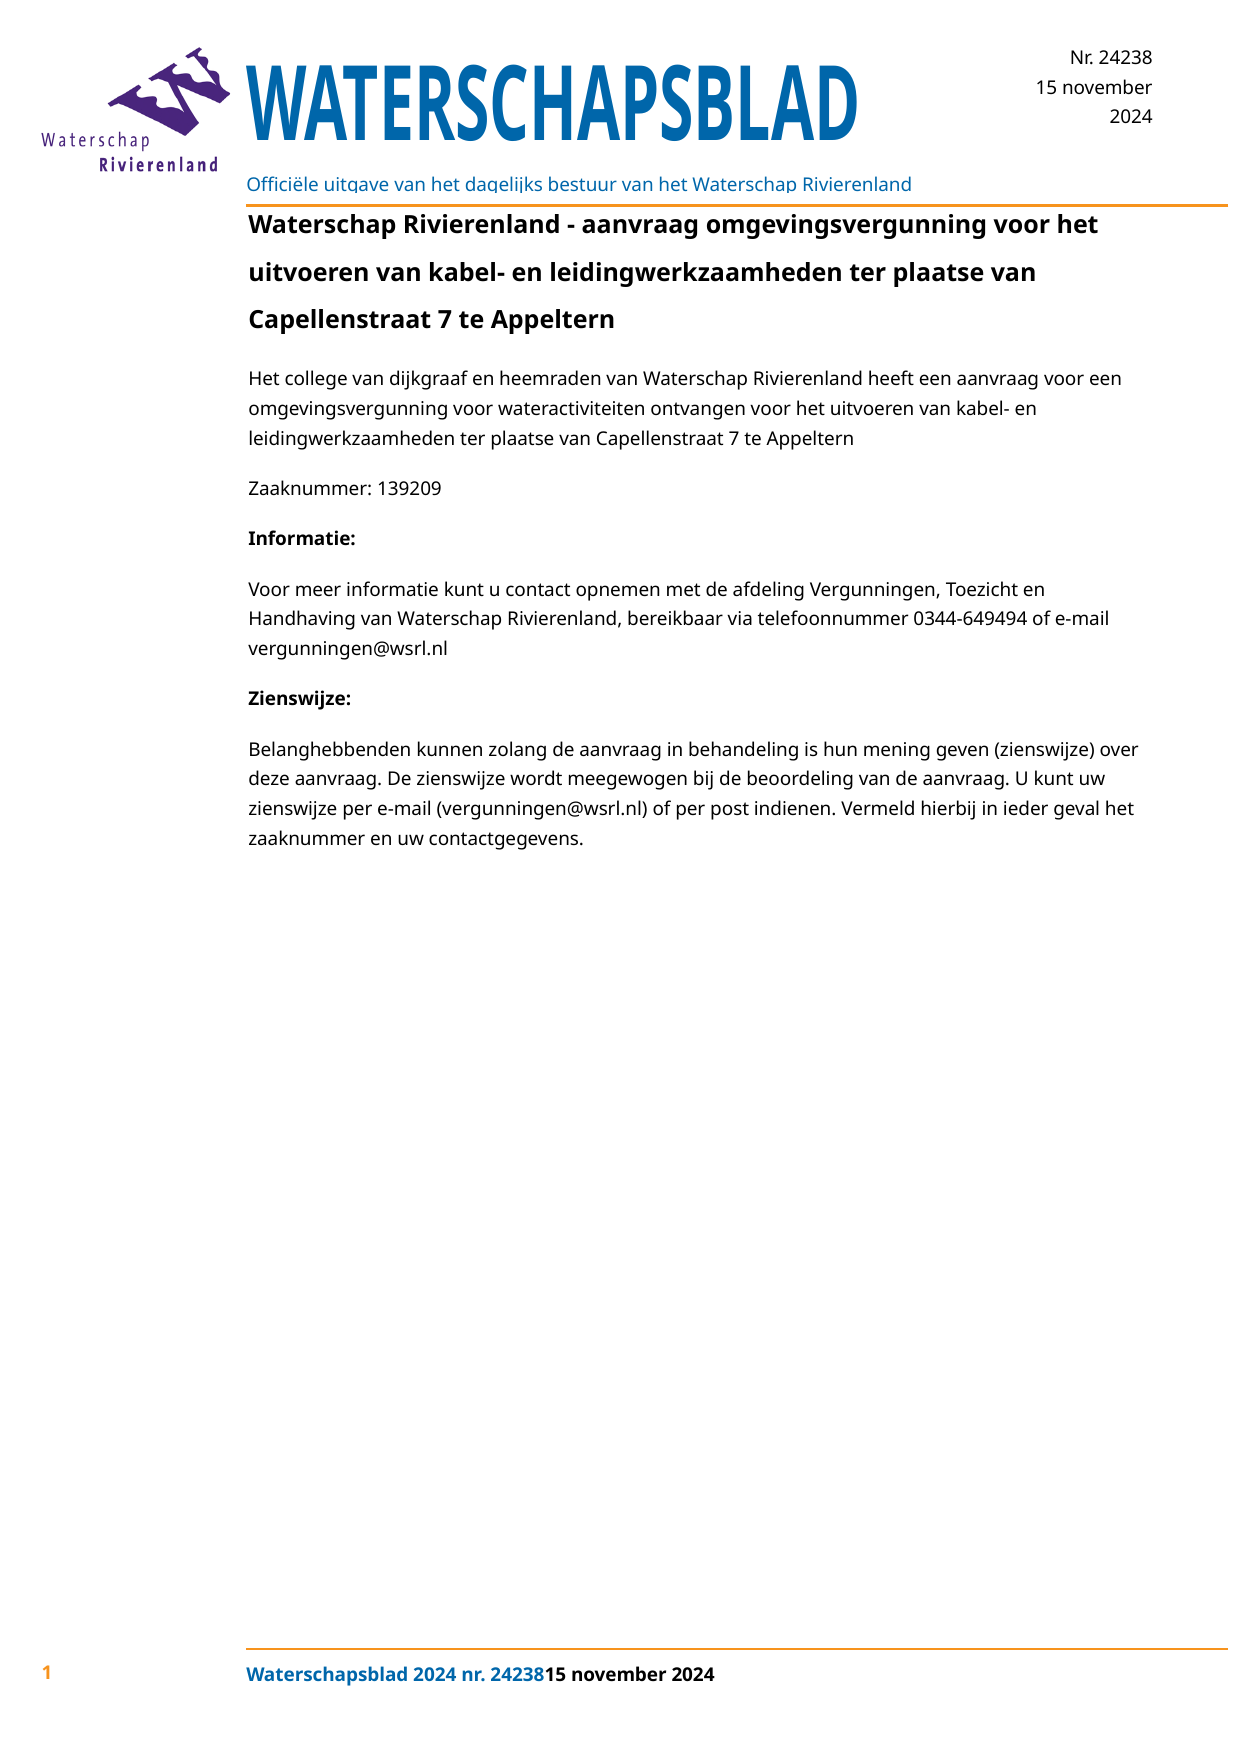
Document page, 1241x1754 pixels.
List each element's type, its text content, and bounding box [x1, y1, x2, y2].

text Voor meer informatie kunt u contact opnemen met de afdeling Vergunningen, Toezicht en Handhaving van Waterschap Rivierenland, bereikbaar via telefoonnummer 0344-649494 of e-mail vergunningen@wsrl.nl [248, 576, 1152, 661]
text Zaaknummer: 139209 [248, 475, 1152, 501]
text Zienswijze: [248, 686, 1152, 711]
picture [41, 47, 231, 172]
text Informatie: [248, 526, 1152, 551]
text Belanghebbenden kunnen zolang de aanvraag in behandeling is hun mening geven (zienswijze) over deze aanvraag. De zienswijze wordt meegewogen bij de beoordeling van de aanvraag. U kunt uw zienswijze per e-mail (vergunningen@wsrl.nl) of per post indienen. Vermeld hierbij in ieder geval het zaaknummer en uw contactgegevens. [248, 736, 1152, 850]
text Het college van dijkgraaf en heemraden van Waterschap Rivierenland heeft een aanvraag voor een omgevingsvergunning voor wateractiviteiten ontvangen voor het uitvoeren van kabel- en leidingwerkzaamheden ter plaatse van Capellenstraat 7 te Appeltern [248, 366, 1152, 450]
text Waterschap Rivierenland - aanvraag omgevingsvergunning voor het uitvoeren van kabel- en leidingwerkzaamheden ter plaatse van Capellenstraat 7 te Appeltern [248, 207, 1152, 336]
